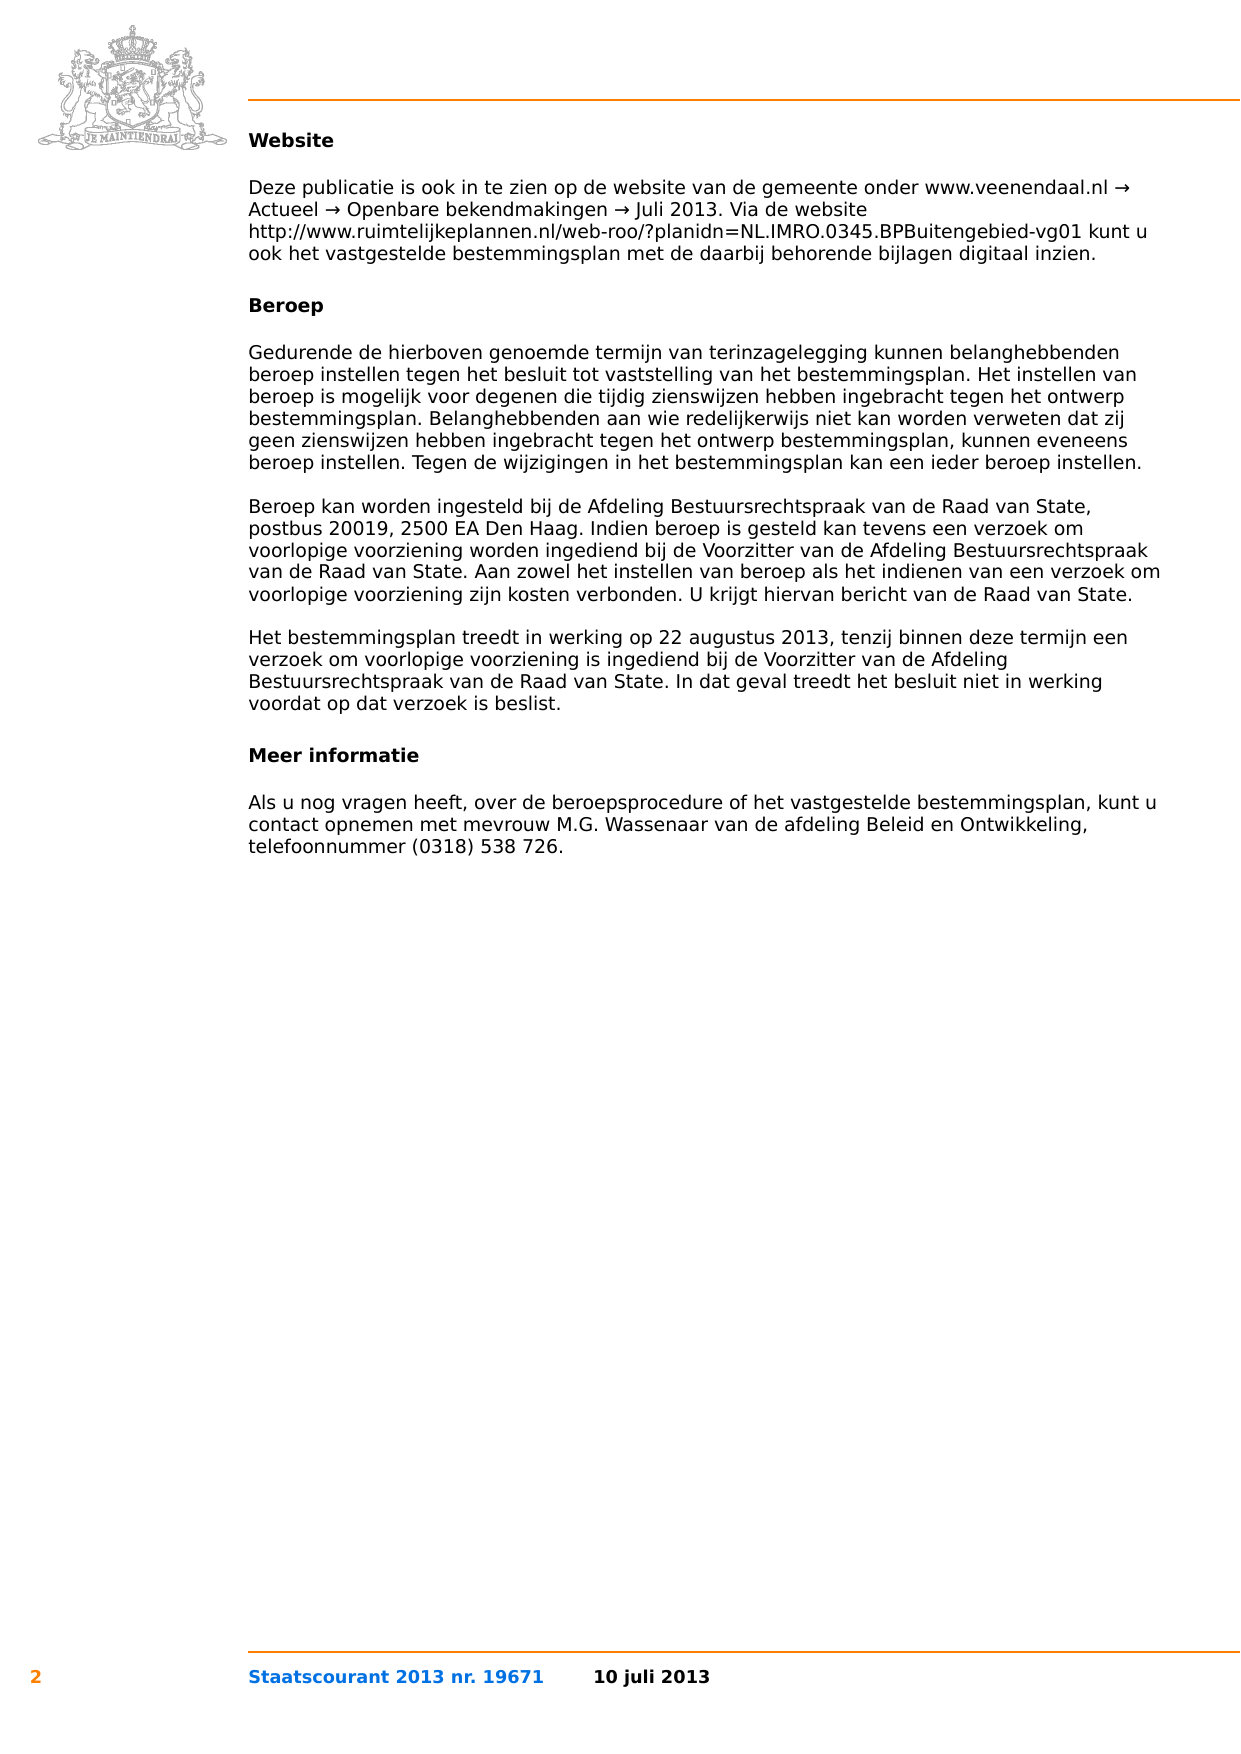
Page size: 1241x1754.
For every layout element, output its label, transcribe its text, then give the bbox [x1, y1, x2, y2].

subtitle Website [248, 130, 1163, 152]
subtitle Meer informatie [248, 745, 1163, 767]
text Deze publicatie is ook in te zien op de website van de gemeente onder www.veenendaal.nl → Actueel → Openbare bekendmakingen → Juli 2013. Via de website http://www.ruimtelijkeplannen.nl/web-roo/?planidn=NL.IMRO.0345.BPBuitengebied-vg01 kunt u ook het vastgestelde bestemmingsplan met de daarbij behorende bijlagen digitaal inzien. [248, 177, 1163, 265]
subtitle Beroep [248, 295, 1163, 317]
text Als u nog vragen heeft, over de beroepsprocedure of het vastgestelde bestemmingsplan, kunt u contact opnemen met mevrouw M.G. Wassenaar van de afdeling Beleid en Ontwikkeling, telefoonnummer (0318) 538 726. [248, 792, 1163, 858]
text Het bestemmingsplan treedt in werking op 22 augustus 2013, tenzij binnen deze termijn een verzoek om voorlopige voorziening is ingediend bij de Voorzitter van de Afdeling Bestuursrechtspraak van de Raad van State. In dat geval treedt het besluit niet in werking voordat op dat verzoek is beslist. [248, 627, 1163, 715]
picture [38, 25, 227, 150]
text Beroep kan worden ingesteld bij de Afdeling Bestuursrechtspraak van de Raad van State, postbus 20019, 2500 EA Den Haag. Indien beroep is gesteld kan tevens een verzoek om voorlopige voorziening worden ingediend bij de Voorzitter van de Afdeling Bestuursrechtspraak van de Raad van State. Aan zowel het instellen van beroep als het indienen van een verzoek om voorlopige voorziening zijn kosten verbonden. U krijgt hiervan bericht van de Raad van State. [248, 496, 1163, 605]
text Gedurende de hierboven genoemde termijn van terinzagelegging kunnen belanghebbenden beroep instellen tegen het besluit tot vaststelling van het bestemmingsplan. Het instellen van beroep is mogelijk voor degenen die tijdig zienswijzen hebben ingebracht tegen het ontwerp bestemmingsplan. Belanghebbenden aan wie redelijkerwijs niet kan worden verweten dat zij geen zienswijzen hebben ingebracht tegen het ontwerp bestemmingsplan, kunnen eveneens beroep instellen. Tegen de wijzigingen in het bestemmingsplan kan een ieder beroep instellen. [248, 342, 1163, 474]
